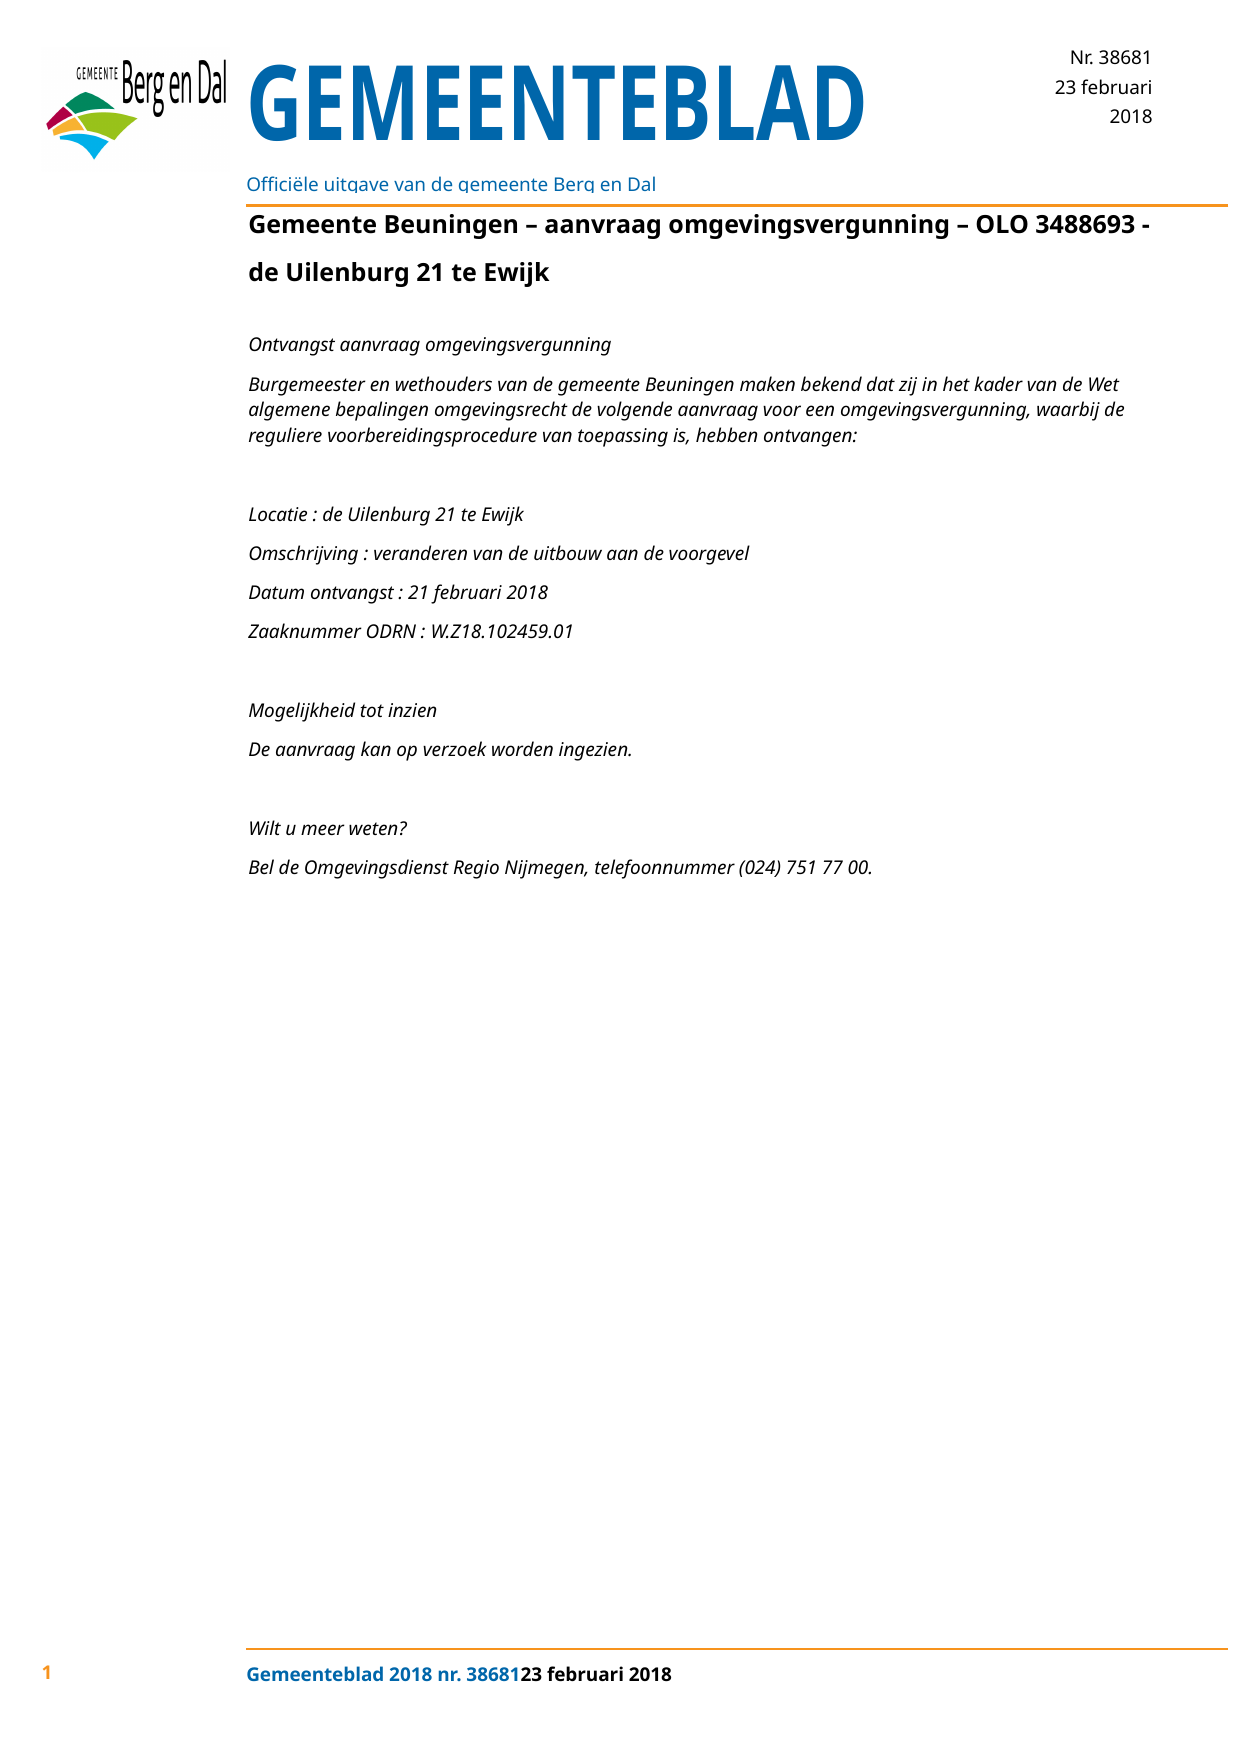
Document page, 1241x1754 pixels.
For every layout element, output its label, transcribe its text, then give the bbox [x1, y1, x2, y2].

text Locatie : de Uilenburg 21 te Ewijk [248, 501, 1152, 526]
text Gemeente Beuningen – aanvraag omgevingsvergunning – OLO 3488693 - de Uilenburg 21 te Ewijk [248, 207, 1152, 288]
text Burgemeester en wethouders van de gemeente Beuningen maken bekend dat zij in het kader van de Wet algemene bepalingen omgevingsrecht de volgende aanvraag voor een omgevingsvergunning, waarbij de reguliere voorbereidingsprocedure van toepassing is, hebben ontvangen: [248, 371, 1152, 448]
text Wilt u meer weten? [248, 815, 1152, 841]
text De aanvraag kan op verzoek worden ingezien. [248, 736, 1152, 762]
text Zaaknummer ODRN : W.Z18.102459.01 [248, 618, 1152, 644]
text Ontvangst aanvraag omgevingsvergunning [248, 331, 1152, 357]
text Datum ontvangst : 21 februari 2018 [248, 579, 1152, 605]
text Mogelijkheid tot inzien [248, 697, 1152, 723]
text Omschrijving : veranderen van de uitbouw aan de voorgevel [248, 540, 1152, 566]
text Bel de Omgevingsdienst Regio Nijmegen, telefoonnummer (024) 751 77 00. [248, 854, 1152, 880]
picture [41, 47, 231, 172]
